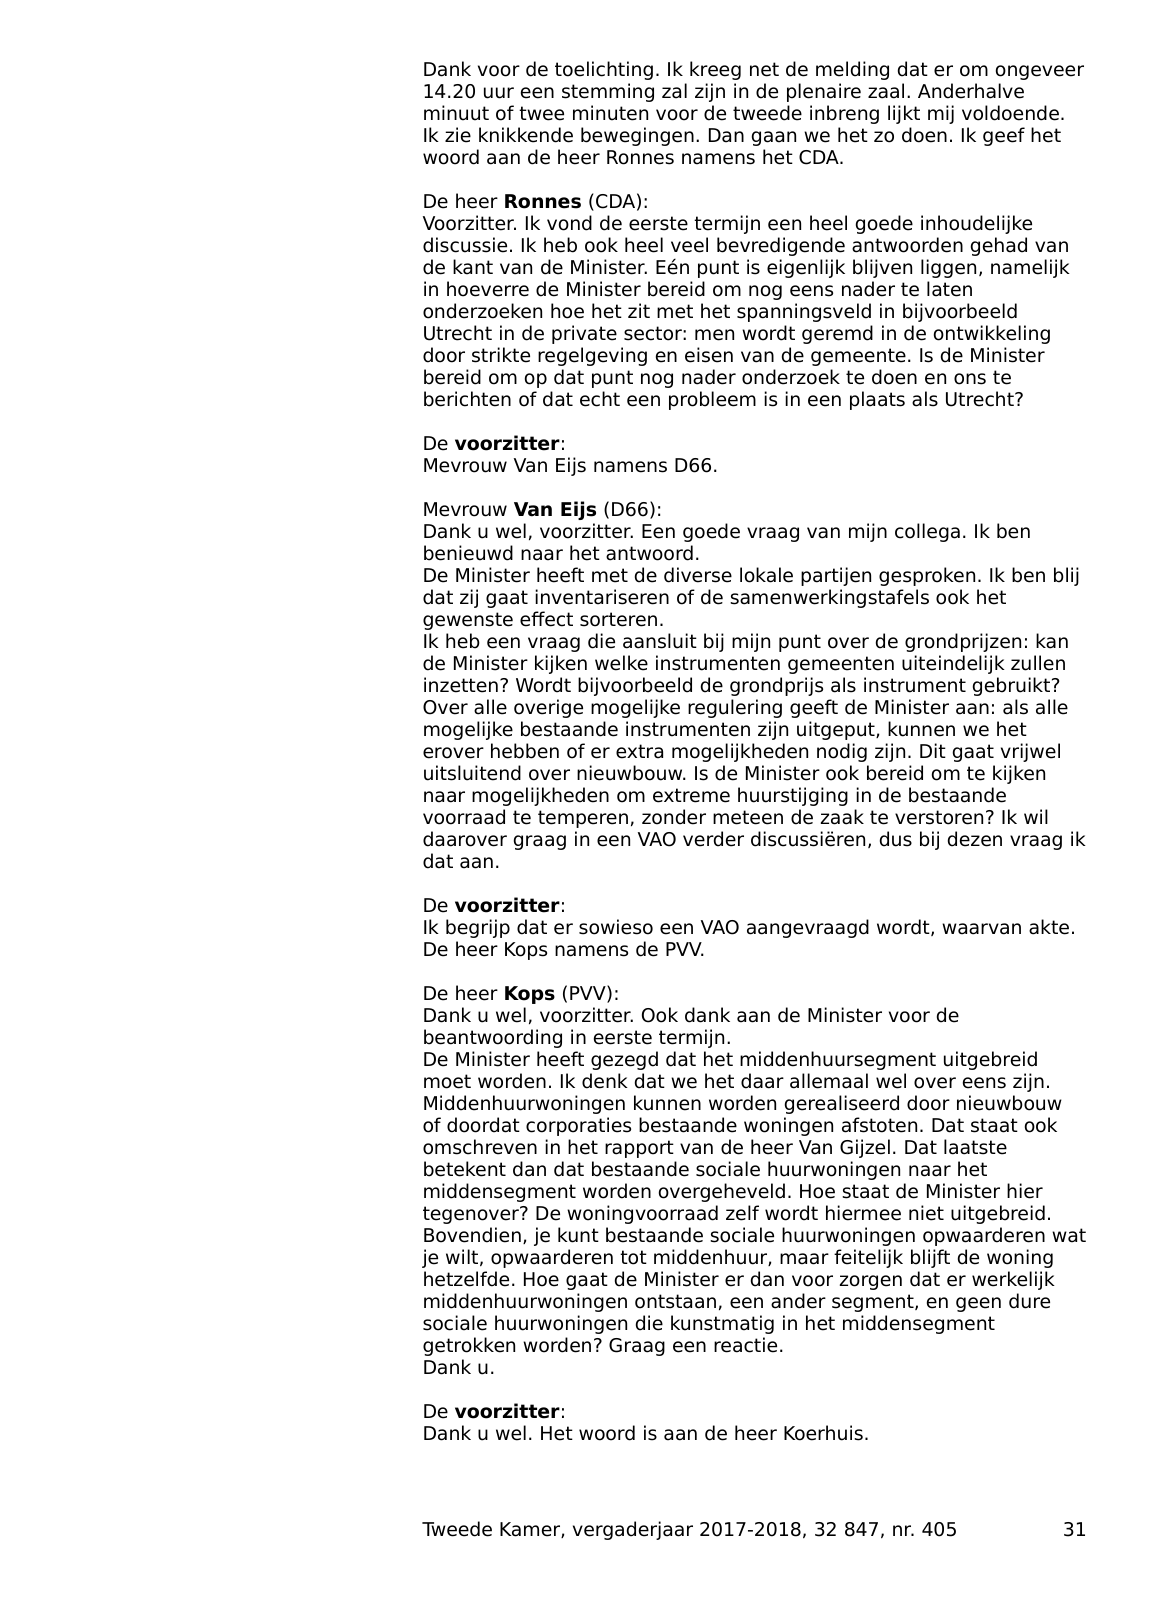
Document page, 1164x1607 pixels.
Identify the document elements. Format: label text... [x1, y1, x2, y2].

text De Minister heeft met de diverse lokale partijen gesproken. Ik ben blij dat zij gaat inventariseren of de samenwerkingstafels ook het gewenste effect sorteren. [422, 565, 1087, 631]
text De voorzitter: [422, 895, 1087, 917]
text Ik heb een vraag die aansluit bij mijn punt over de grondprijzen: kan de Minister kijken welke instrumenten gemeenten uiteindelijk zullen inzetten? Wordt bijvoorbeeld de grondprijs als instrument gebruikt? [422, 631, 1087, 697]
text De heer Kops (PVV): [422, 983, 1087, 1005]
text Dank u wel, voorzitter. Een goede vraag van mijn collega. Ik ben benieuwd naar het antwoord. [422, 521, 1087, 565]
text Mevrouw Van Eijs (D66): [422, 499, 1087, 521]
text Mevrouw Van Eijs namens D66. [422, 455, 1087, 477]
text Over alle overige mogelijke regulering geeft de Minister aan: als alle mogelijke bestaande instrumenten zijn uitgeput, kunnen we het erover hebben of er extra mogelijkheden nodig zijn. Dit gaat vrijwel uitsluitend over nieuwbouw. Is de Minister ook bereid om te kijken naar mogelijkheden om extreme huurstijging in de bestaande voorraad te temperen, zonder meteen de zaak te verstoren? Ik wil daarover graag in een VAO verder discussiëren, dus bij dezen vraag ik dat aan. [422, 697, 1087, 873]
text De voorzitter: [422, 433, 1087, 455]
text Voorzitter. Ik vond de eerste termijn een heel goede inhoudelijke discussie. Ik heb ook heel veel bevredigende antwoorden gehad van de kant van de Minister. Eén punt is eigenlijk blijven liggen, namelijk in hoeverre de Minister bereid om nog eens nader te laten onderzoeken hoe het zit met het spanningsveld in bijvoorbeeld Utrecht in de private sector: men wordt geremd in de ontwikkeling door strikte regelgeving en eisen van de gemeente. Is de Minister bereid om op dat punt nog nader onderzoek te doen en ons te berichten of dat echt een probleem is in een plaats als Utrecht? [422, 213, 1087, 411]
text De voorzitter: [422, 1401, 1087, 1423]
text Dank u wel, voorzitter. Ook dank aan de Minister voor de beantwoording in eerste termijn. [422, 1005, 1087, 1049]
text Ik begrijp dat er sowieso een VAO aangevraagd wordt, waarvan akte. De heer Kops namens de PVV. [422, 917, 1087, 961]
text Dank voor de toelichting. Ik kreeg net de melding dat er om ongeveer 14.20 uur een stemming zal zijn in de plenaire zaal. Anderhalve minuut of twee minuten voor de tweede inbreng lijkt mij voldoende. Ik zie knikkende bewegingen. Dan gaan we het zo doen. Ik geef het woord aan de heer Ronnes namens het CDA. [422, 59, 1087, 169]
text De Minister heeft gezegd dat het middenhuursegment uitgebreid moet worden. Ik denk dat we het daar allemaal wel over eens zijn. Middenhuurwoningen kunnen worden gerealiseerd door nieuwbouw of doordat corporaties bestaande woningen afstoten. Dat staat ook omschreven in het rapport van de heer Van Gijzel. Dat laatste betekent dan dat bestaande sociale huurwoningen naar het middensegment worden overgeheveld. Hoe staat de Minister hier tegenover? De woningvoorraad zelf wordt hiermee niet uitgebreid. Bovendien, je kunt bestaande sociale huurwoningen opwaarderen wat je wilt, opwaarderen tot middenhuur, maar feitelijk blijft de woning hetzelfde. Hoe gaat de Minister er dan voor zorgen dat er werkelijk middenhuurwoningen ontstaan, een ander segment, en geen dure sociale huurwoningen die kunstmatig in het middensegment getrokken worden? Graag een reactie. [422, 1049, 1087, 1357]
text De heer Ronnes (CDA): [422, 191, 1087, 213]
text Dank u wel. Het woord is aan de heer Koerhuis. [422, 1423, 1087, 1445]
text Dank u. [422, 1357, 1087, 1379]
